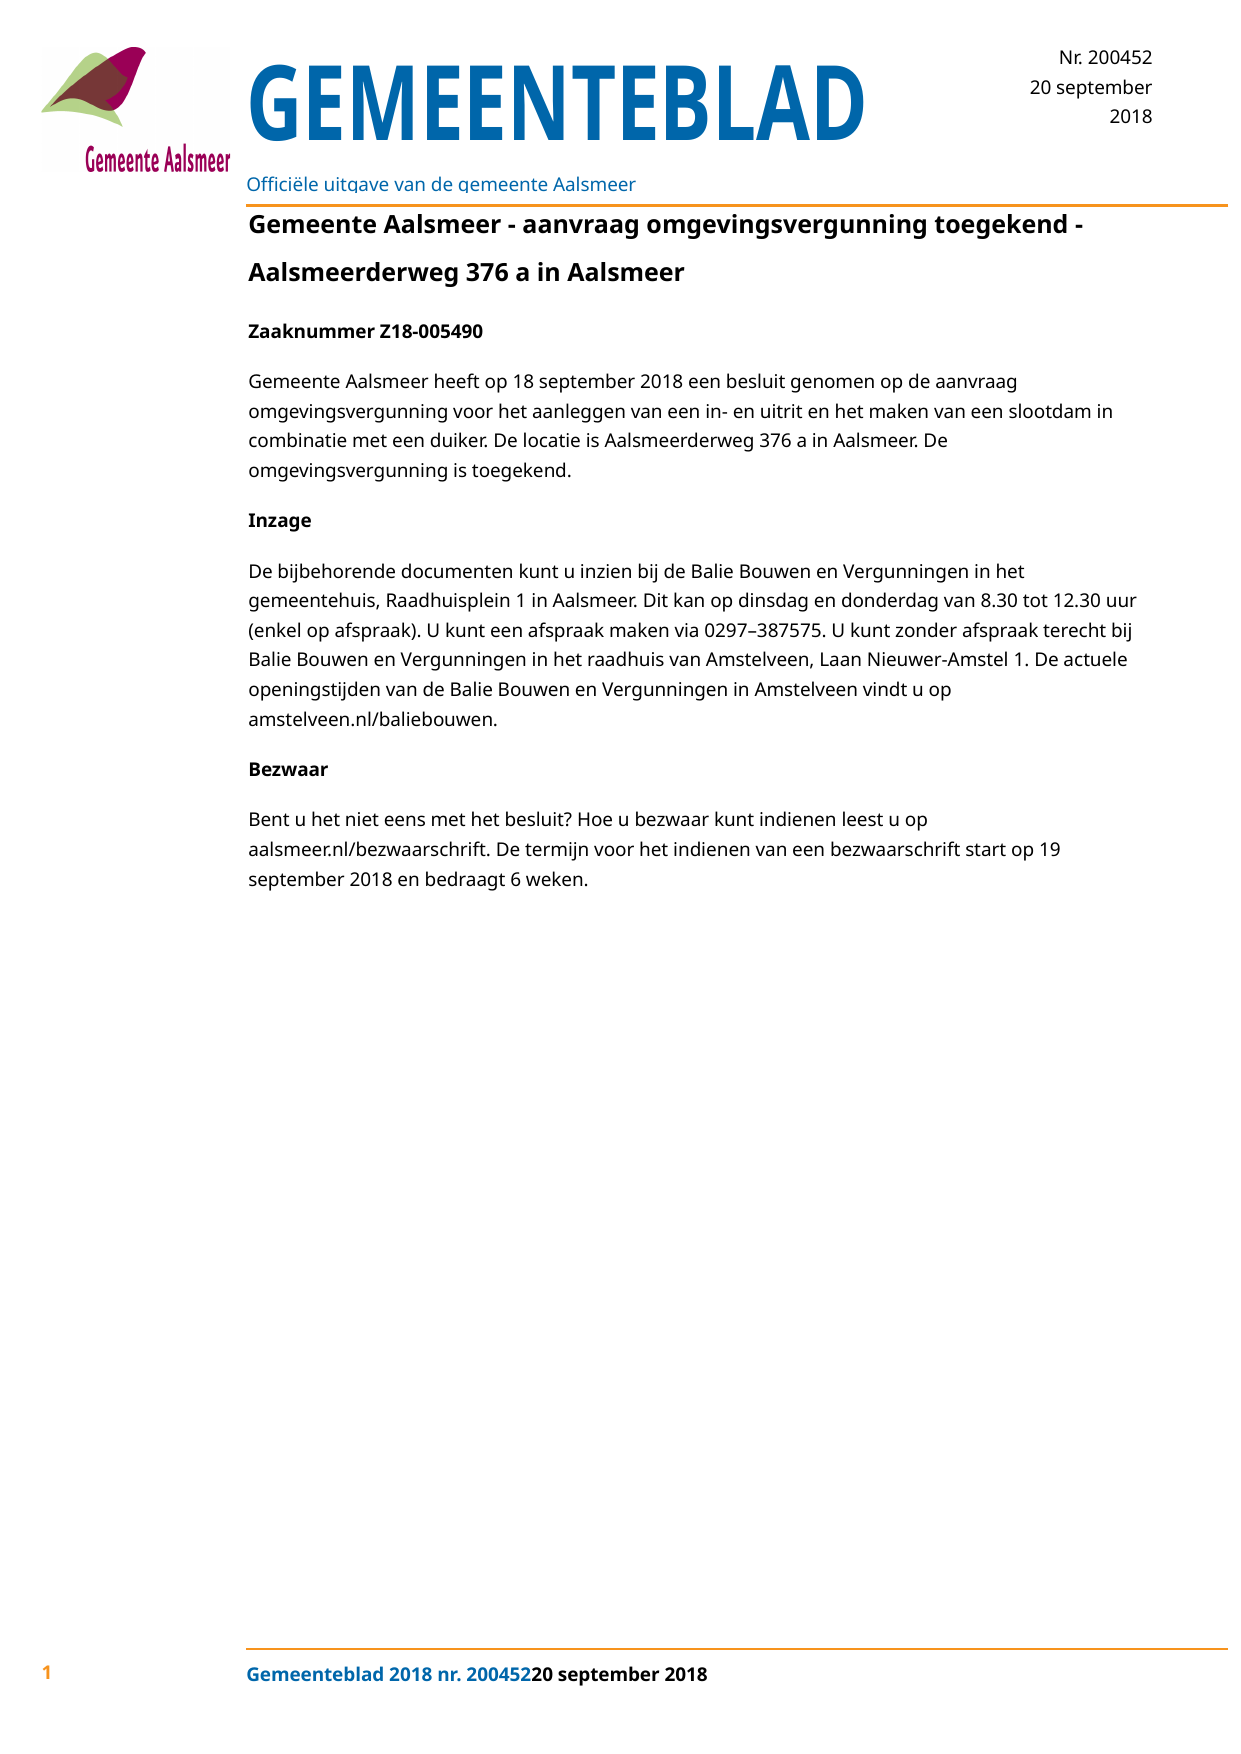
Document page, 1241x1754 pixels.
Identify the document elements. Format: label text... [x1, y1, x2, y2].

picture [41, 47, 231, 172]
text Gemeente Aalsmeer - aanvraag omgevingsvergunning toegekend - Aalsmeerderweg 376 a in Aalsmeer [248, 207, 1152, 288]
text Inzage [248, 507, 1152, 533]
text Gemeente Aalsmeer heeft op 18 september 2018 een besluit genomen op de aanvraag omgevingsvergunning voor het aanleggen van een in- en uitrit en het maken van een slootdam in combinatie met een duiker. De locatie is Aalsmeerderweg 376 a in Aalsmeer. De omgevingsvergunning is toegekend. [248, 368, 1152, 483]
text Zaaknummer Z18-005490 [248, 318, 1152, 344]
text De bijbehorende documenten kunt u inzien bij de Balie Bouwen en Vergunningen in het gemeentehuis, Raadhuisplein 1 in Aalsmeer. Dit kan op dinsdag en donderdag van 8.30 tot 12.30 uur (enkel op afspraak). U kunt een afspraak maken via 0297–387575. U kunt zonder afspraak terecht bij Balie Bouwen en Vergunningen in het raadhuis van Amstelveen, Laan Nieuwer-Amstel 1. De actuele openingstijden van de Balie Bouwen en Vergunningen in Amstelveen vindt u op amstelveen.nl/baliebouwen. [248, 558, 1152, 732]
text Bent u het niet eens met het besluit? Hoe u bezwaar kunt indienen leest u op aalsmeer.nl/bezwaarschrift. De termijn voor het indienen van een bezwaarschrift start op 19 september 2018 en bedraagt 6 weken. [248, 807, 1152, 892]
text Bezwaar [248, 756, 1152, 782]
